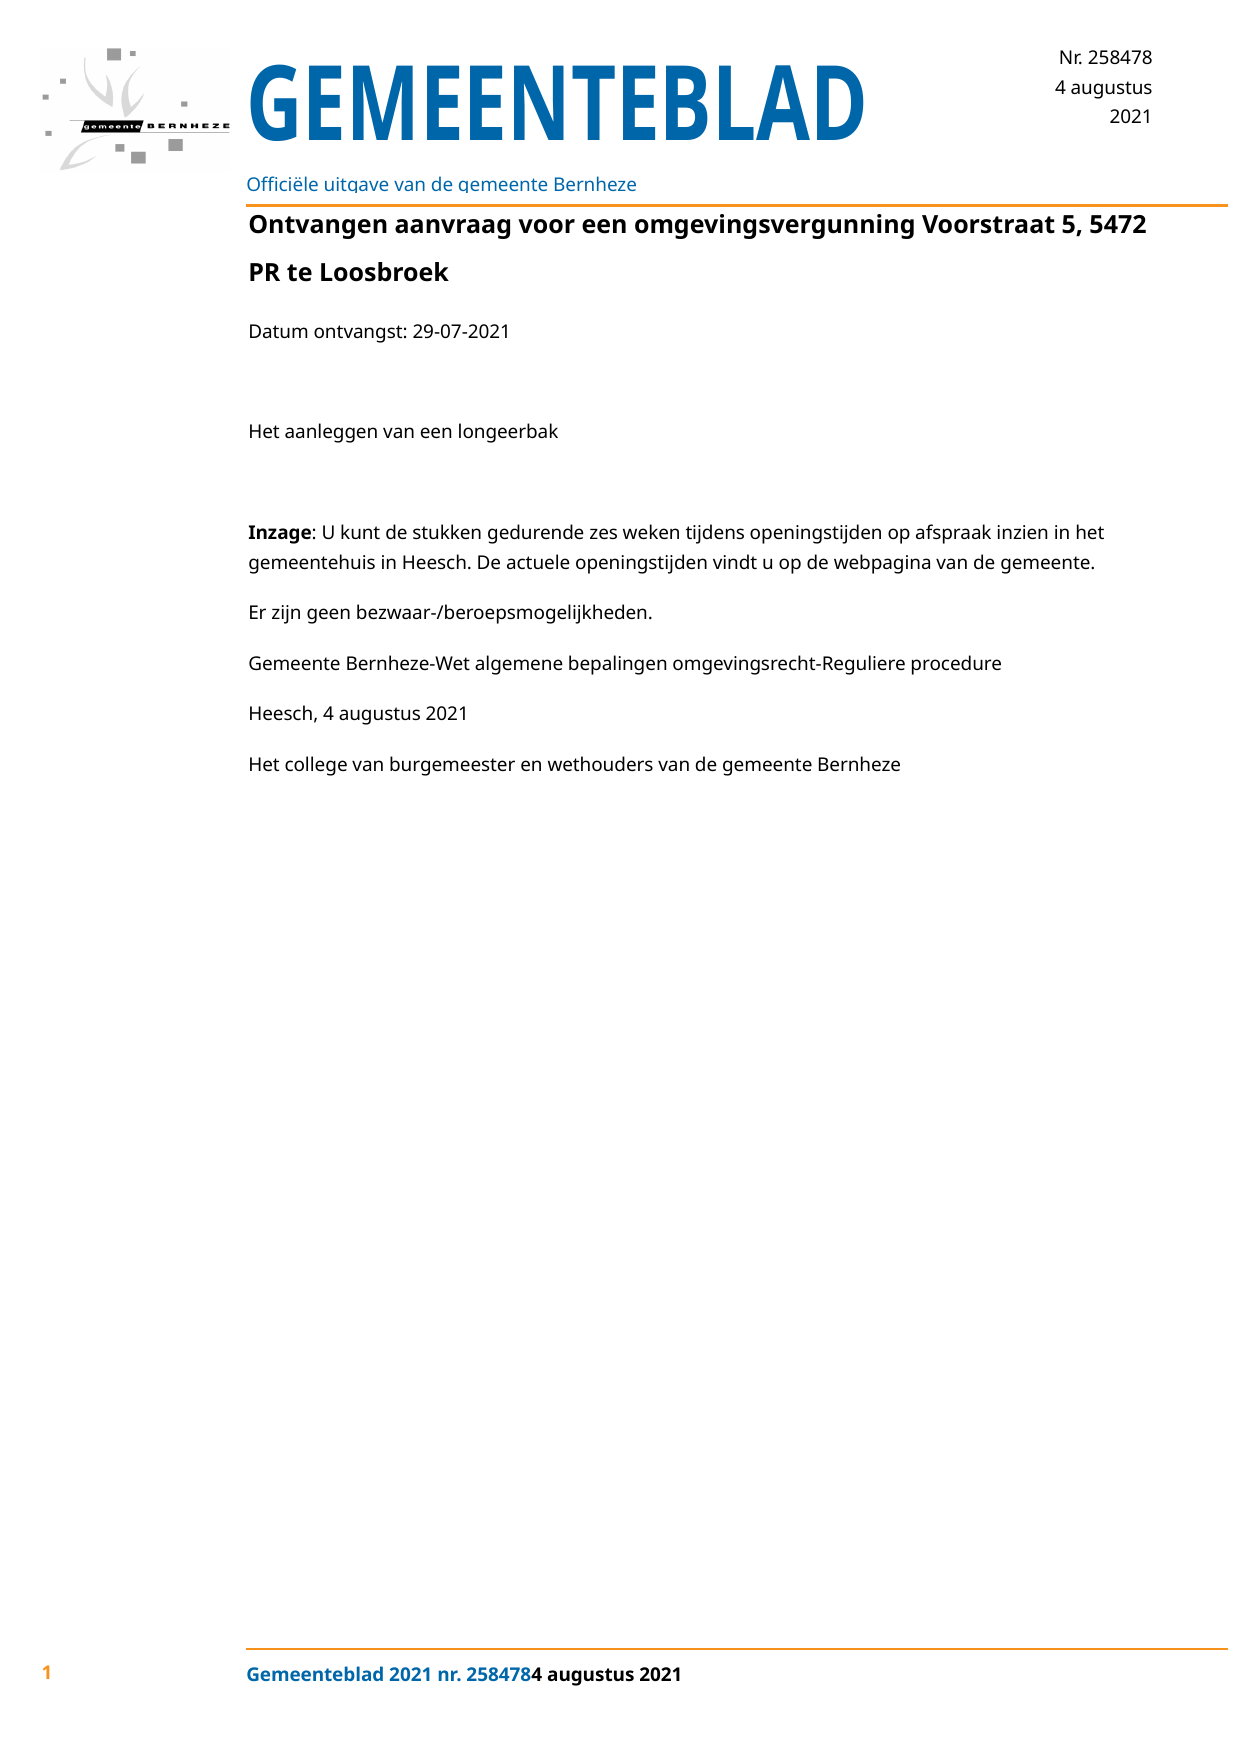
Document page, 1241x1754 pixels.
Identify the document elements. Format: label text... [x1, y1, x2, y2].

text Datum ontvangst: 29-07-2021 [248, 318, 1152, 344]
text Inzage: U kunt de stukken gedurende zes weken tijdens openingstijden op afspraak inzien in het gemeentehuis in Heesch. De actuele openingstijden vindt u op de webpagina van de gemeente. [248, 519, 1152, 575]
text Heesch, 4 augustus 2021 [248, 700, 1152, 726]
text Het college van burgemeester en wethouders van de gemeente Bernheze [248, 751, 1152, 777]
text Ontvangen aanvraag voor een omgevingsvergunning Voorstraat 5, 5472 PR te Loosbroek [248, 207, 1152, 288]
text Het aanleggen van een longeerbak [248, 419, 1152, 444]
text Gemeente Bernheze-Wet algemene bepalingen omgevingsrecht-Reguliere procedure [248, 650, 1152, 676]
picture [41, 47, 231, 172]
text Er zijn geen bezwaar-/beroepsmogelijkheden. [248, 599, 1152, 625]
